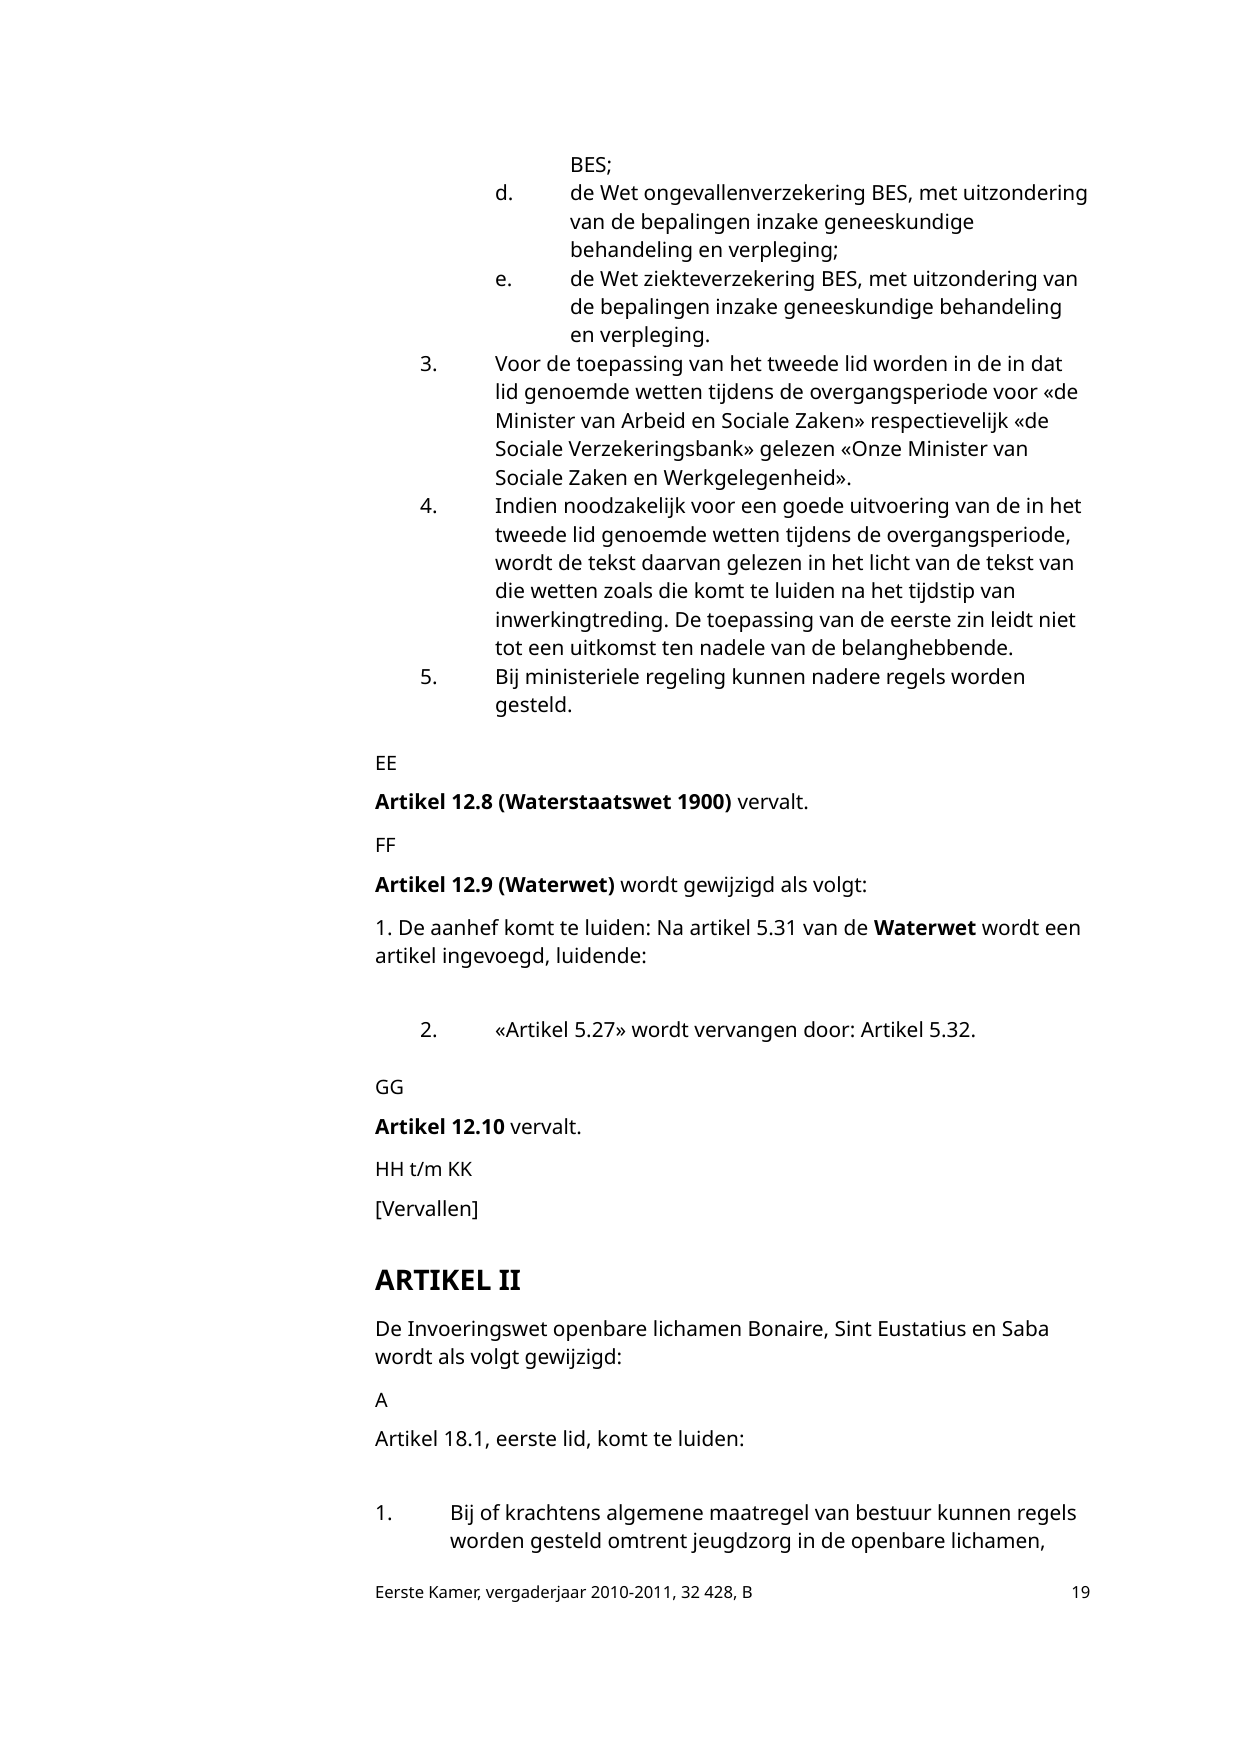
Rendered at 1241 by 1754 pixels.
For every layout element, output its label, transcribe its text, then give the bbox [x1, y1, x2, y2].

text [Vervallen] [375, 1194, 1090, 1223]
list BES; [495, 150, 1090, 178]
text Artikel 18.1, eerste lid, komt te luiden: [375, 1424, 1090, 1453]
list de Wet ongevallenverzekering BES, met uitzondering van de bepalingen inzake geneeskundige behandeling en verpleging; [495, 178, 1090, 264]
text EE [375, 749, 1090, 776]
text Artikel 12.8 (Waterstaatswet 1900) vervalt. [375, 787, 1090, 816]
text Artikel 12.9 (Waterwet) wordt gewijzigd als volgt: [375, 870, 1090, 898]
text 1. De aanhef komt te luiden: Na artikel 5.31 van de Waterwet wordt een artikel ingevoegd, luidende: [375, 913, 1090, 970]
list Voor de toepassing van het tweede lid worden in de in dat lid genoemde wetten tijdens de overgangsperiode voor «de Minister van Arbeid en Sociale Zaken» respectievelijk «de Sociale Verzekeringsbank» gelezen «Onze Minister van Sociale Zaken en Werkgelegenheid». [420, 349, 1090, 491]
list Bij of krachtens algemene maatregel van bestuur kunnen regels worden gesteld omtrent jeugdzorg in de openbare lichamen, [375, 1498, 1090, 1555]
text GG [375, 1073, 1090, 1100]
list Indien noodzakelijk voor een goede uitvoering van de in het tweede lid genoemde wetten tijdens de overgangsperiode, wordt de tekst daarvan gelezen in het licht van de tekst van die wetten zoals die komt te luiden na het tijdstip van inwerkingtreding. De toepassing van de eerste zin leidt niet tot een uitkomst ten nadele van de belanghebbende. [420, 491, 1090, 662]
text De Invoeringswet openbare lichamen Bonaire, Sint Eustatius en Saba wordt als volgt gewijzigd: [375, 1314, 1090, 1371]
list de Wet ziekteverzekering BES, met uitzondering van de bepalingen inzake geneeskundige behandeling en verpleging. [495, 264, 1090, 349]
subtitle ARTIKEL II [375, 1260, 1090, 1299]
text Artikel 12.10 vervalt. [375, 1112, 1090, 1141]
list Bij ministeriele regeling kunnen nadere regels worden gesteld. [420, 662, 1090, 719]
text A [375, 1386, 1090, 1413]
text FF [375, 831, 1090, 858]
list «Artikel 5.27» wordt vervangen door: Artikel 5.32. [420, 1015, 1090, 1043]
text HH t/m KK [375, 1156, 1090, 1183]
